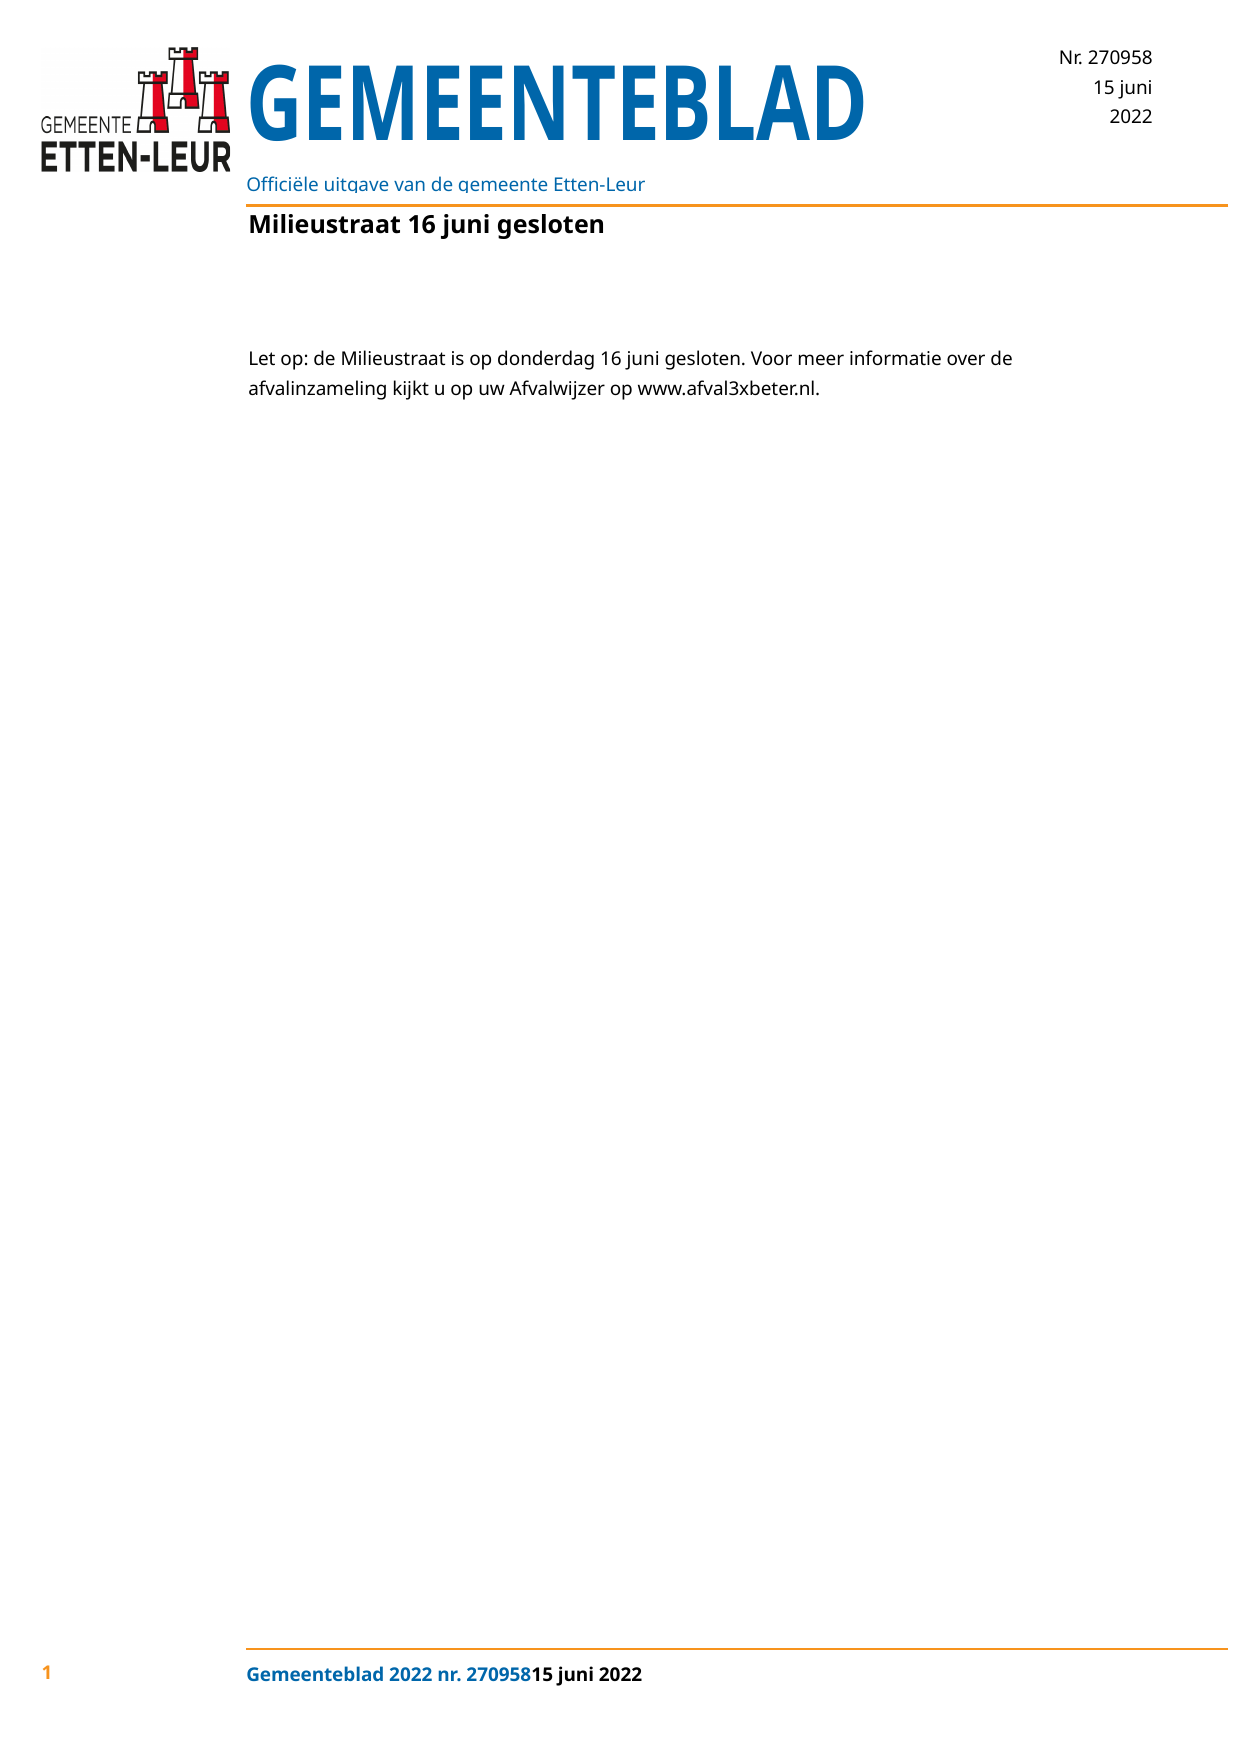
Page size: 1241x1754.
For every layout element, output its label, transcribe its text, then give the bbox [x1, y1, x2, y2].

picture [41, 47, 231, 172]
text Milieustraat 16 juni gesloten [248, 207, 1152, 241]
text Let op: de Milieustraat is op donderdag 16 juni gesloten. Voor meer informatie over de afvalinzameling kijkt u op uw Afvalwijzer op www.afval3xbeter.nl. [248, 345, 1152, 401]
